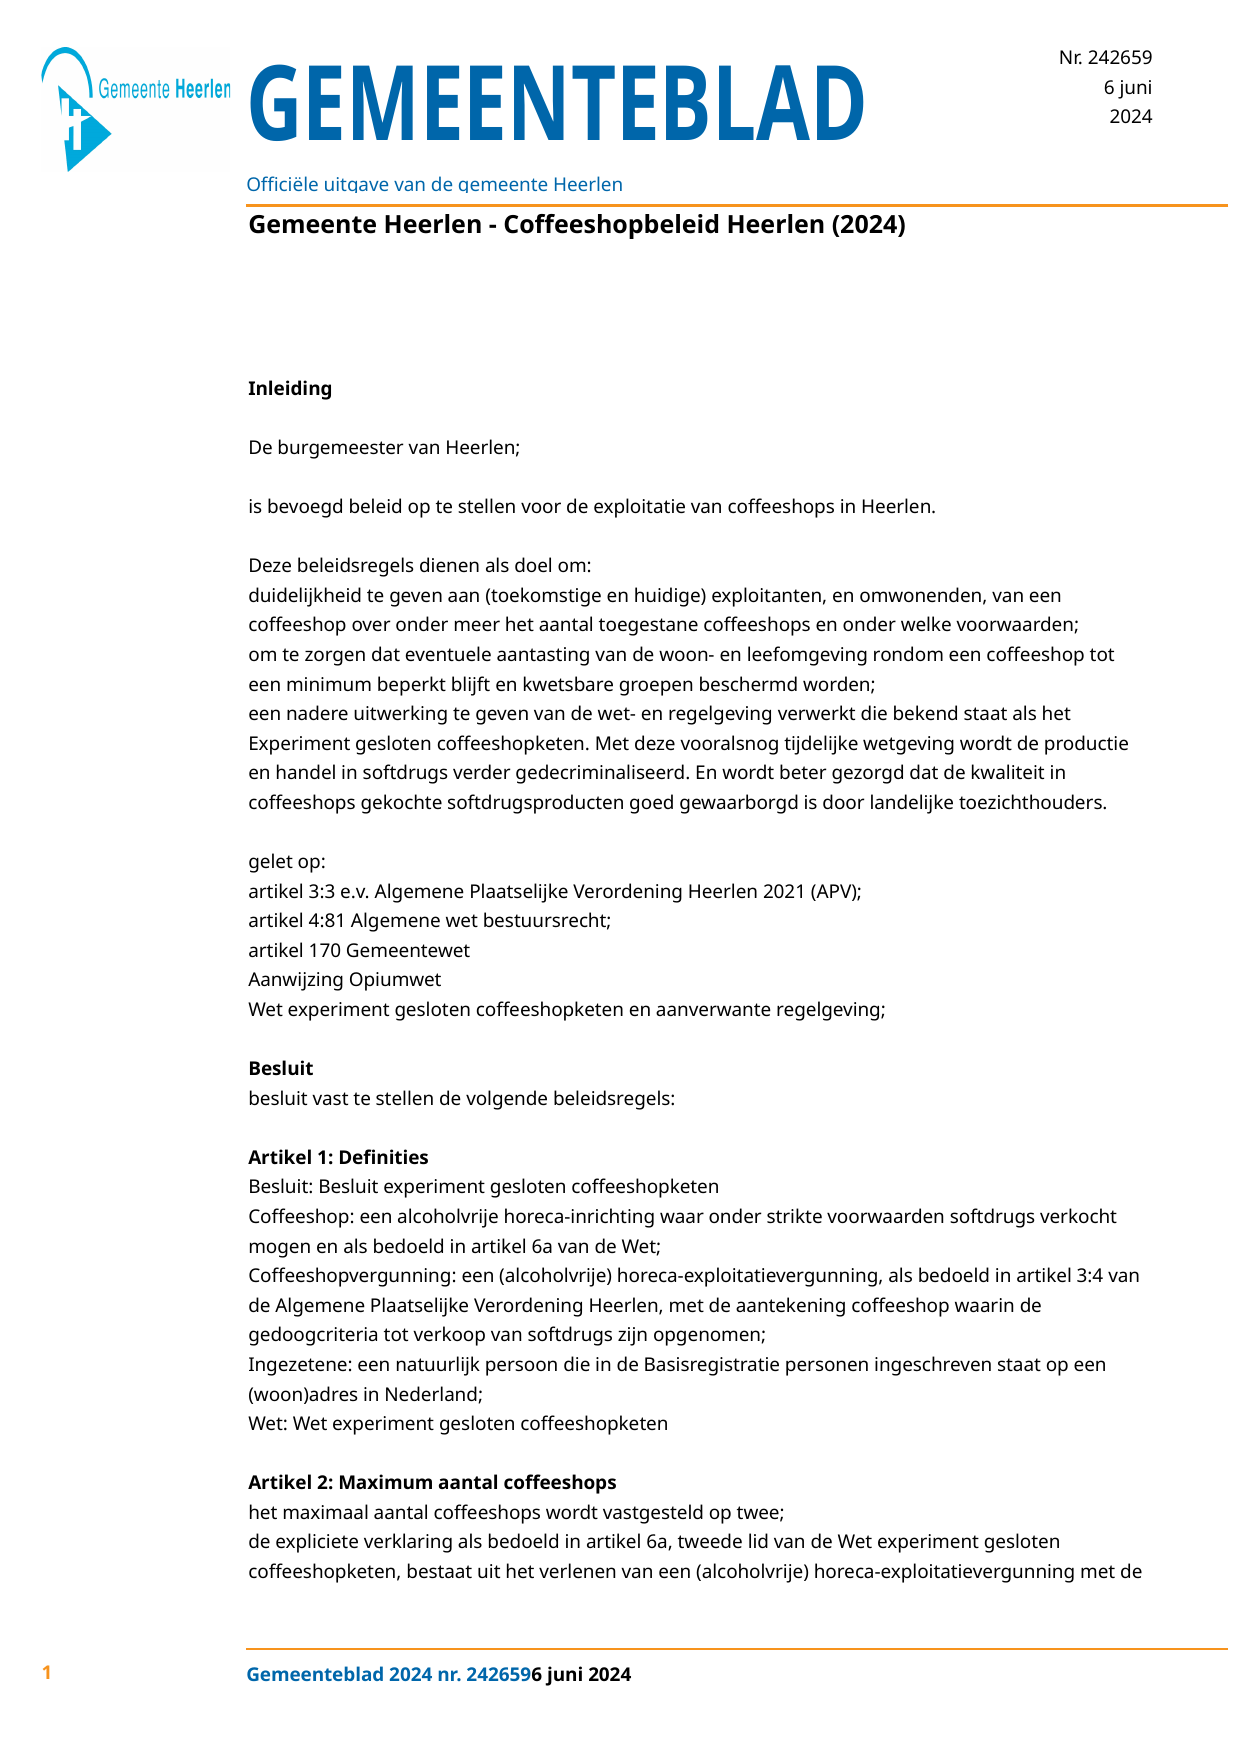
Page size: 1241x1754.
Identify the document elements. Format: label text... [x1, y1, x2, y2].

text Ingezetene: een natuurlijk persoon die in de Basisregistratie personen ingeschreven staat op een (woon)adres in Nederland; [248, 1351, 1152, 1406]
text om te zorgen dat eventuele aantasting van de woon- en leefomgeving rondom een coffeeshop tot een minimum beperkt blijft en kwetsbare groepen beschermd worden; [248, 641, 1152, 696]
text Artikel 1: Definities [248, 1144, 1152, 1170]
text Gemeente Heerlen - Coffeeshopbeleid Heerlen (2024) [248, 207, 1152, 241]
picture [41, 47, 59, 70]
picture [41, 47, 231, 172]
text besluit vast te stellen de volgende beleidsregels: [248, 1085, 1152, 1111]
text duidelijkheid te geven aan (toekomstige en huidige) exploitanten, en omwonenden, van een coffeeshop over onder meer het aantal toegestane coffeeshops en onder welke voorwaarden; [248, 582, 1152, 637]
text Wet experiment gesloten coffeeshopketen en aanverwante regelgeving; [248, 996, 1152, 1022]
text is bevoegd beleid op te stellen voor de exploitatie van coffeeshops in Heerlen. [248, 493, 1152, 519]
text De burgemeester van Heerlen; [248, 434, 1152, 460]
text artikel 170 Gemeentewet [248, 937, 1152, 963]
text gelet op: [248, 848, 1152, 874]
text een nadere uitwerking te geven van de wet- en regelgeving verwerkt die bekend staat als het Experiment gesloten coffeeshopketen. Met deze vooralsnog tijdelijke wetgeving wordt de productie en handel in softdrugs verder gedecriminaliseerd. En wordt beter gezorgd dat de kwaliteit in coffeeshops gekochte softdrugsproducten goed gewaarborgd is door landelijke toezichthouders. [248, 700, 1152, 815]
text Deze beleidsregels dienen als doel om: [248, 552, 1152, 578]
text Coffeeshop: een alcoholvrije horeca-inrichting waar onder strikte voorwaarden softdrugs verkocht mogen en als bedoeld in artikel 6a van de Wet; [248, 1203, 1152, 1258]
text Coffeeshopvergunning: een (alcoholvrije) horeca-exploitatievergunning, als bedoeld in artikel 3:4 van de Algemene Plaatselijke Verordening Heerlen, met de aantekening coffeeshop waarin de gedoogcriteria tot verkoop van softdrugs zijn opgenomen; [248, 1262, 1152, 1347]
text Besluit [248, 1055, 1152, 1081]
text artikel 3:3 e.v. Algemene Plaatselijke Verordening Heerlen 2021 (APV); [248, 878, 1152, 903]
text Besluit: Besluit experiment gesloten coffeeshopketen [248, 1174, 1152, 1199]
text Aanwijzing Opiumwet [248, 967, 1152, 992]
text de expliciete verklaring als bedoeld in artikel 6a, tweede lid van de Wet experiment gesloten coffeeshopketen, bestaat uit het verlenen van een (alcoholvrije) horeca-exploitatievergunning met de [248, 1529, 1152, 1584]
text het maximaal aantal coffeeshops wordt vastgesteld op twee; [248, 1499, 1152, 1525]
text artikel 4:81 Algemene wet bestuursrecht; [248, 907, 1152, 933]
text Artikel 2: Maximum aantal coffeeshops [248, 1469, 1152, 1495]
text Wet: Wet experiment gesloten coffeeshopketen [248, 1410, 1152, 1436]
text Inleiding [248, 375, 1152, 401]
